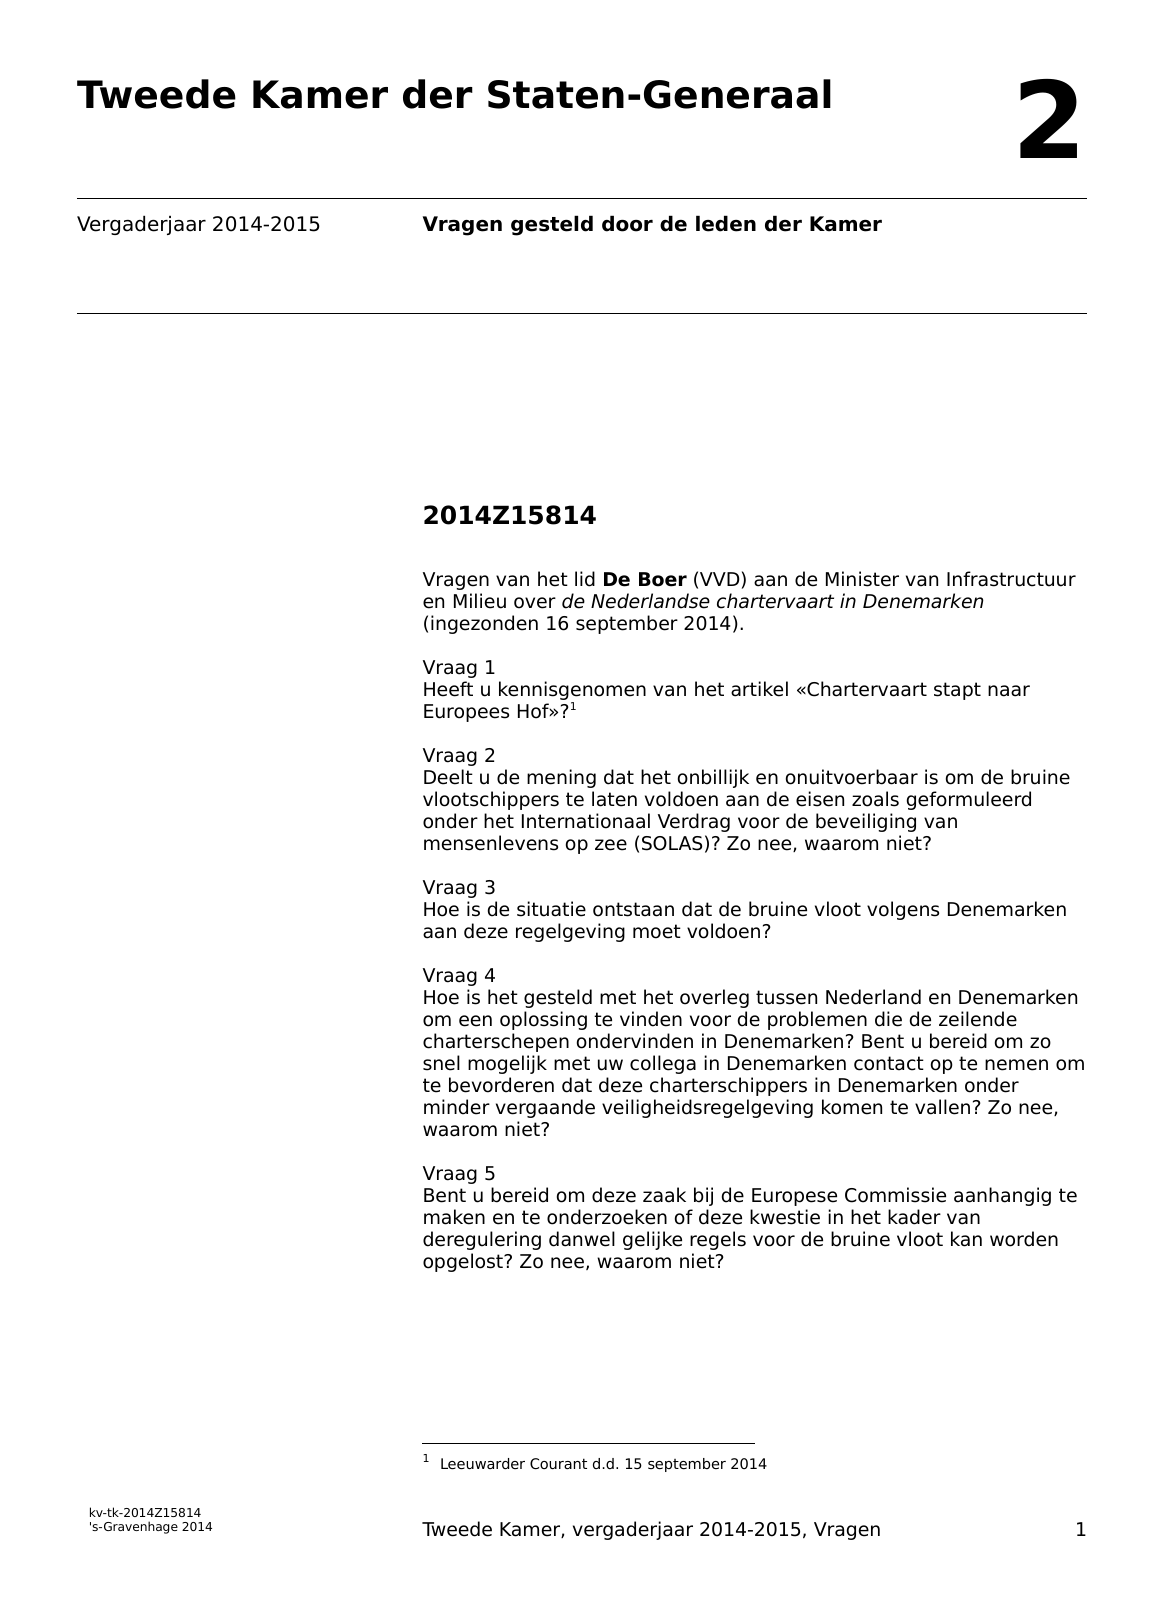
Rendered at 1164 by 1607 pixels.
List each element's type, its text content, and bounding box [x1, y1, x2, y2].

text Vraag 2 [422, 745, 1087, 767]
table_cell Vragen gesteld door de leden der Kamer [422, 199, 1087, 313]
table_cell Vergaderjaar 2014-2015 [77, 199, 422, 313]
text Vraag 1 [422, 657, 1087, 679]
text Hoe is het gesteld met het overleg tussen Nederland en Denemarken om een oplossing te vinden voor de problemen die de zeilende charterschepen ondervinden in Denemarken? Bent u bereid om zo snel mogelijk met uw collega in Denemarken contact op te nemen om te bevorderen dat deze charterschippers in Denemarken onder minder vergaande veiligheidsregelgeving komen te vallen? Zo nee, waarom niet? [422, 987, 1087, 1141]
text Heeft u kennisgenomen van het artikel «Chartervaart stapt naar Europees Hof»? [422, 679, 1087, 723]
text 's-Gravenhage 2014 [88, 1520, 323, 1534]
text Hoe is de situatie ontstaan dat de bruine vloot volgens Denemarken aan deze regelgeving moet voldoen? [422, 899, 1087, 943]
text Bent u bereid om deze zaak bij de Europese Commissie aanhangig te maken en te onderzoeken of deze kwestie in het kader van deregulering danwel gelijke regels voor de bruine vloot kan worden opgelost? Zo nee, waarom niet? [422, 1185, 1087, 1273]
text 2014Z15814 [422, 501, 1087, 531]
text Vragen van het lid De Boer (VVD) aan de Minister van Infrastructuur en Milieu over de Nederlandse chartervaart in Denemarken (ingezonden 16 september 2014). [422, 569, 1087, 635]
table_header 2 [886, 59, 1087, 198]
table_header Tweede Kamer der Staten-Generaal [77, 59, 886, 198]
text Vraag 3 [422, 877, 1087, 899]
text Leeuwarder Courant d.d. 15 september 2014 [422, 1452, 1087, 1474]
text Vraag 5 [422, 1163, 1087, 1185]
text kv-tk-2014Z15814 [88, 1506, 323, 1520]
text Vraag 4 [422, 965, 1087, 987]
text Deelt u de mening dat het onbillijk en onuitvoerbaar is om de bruine vlootschippers te laten voldoen aan de eisen zoals geformuleerd onder het Internationaal Verdrag voor de beveiliging van mensenlevens op zee (SOLAS)? Zo nee, waarom niet? [422, 767, 1087, 855]
